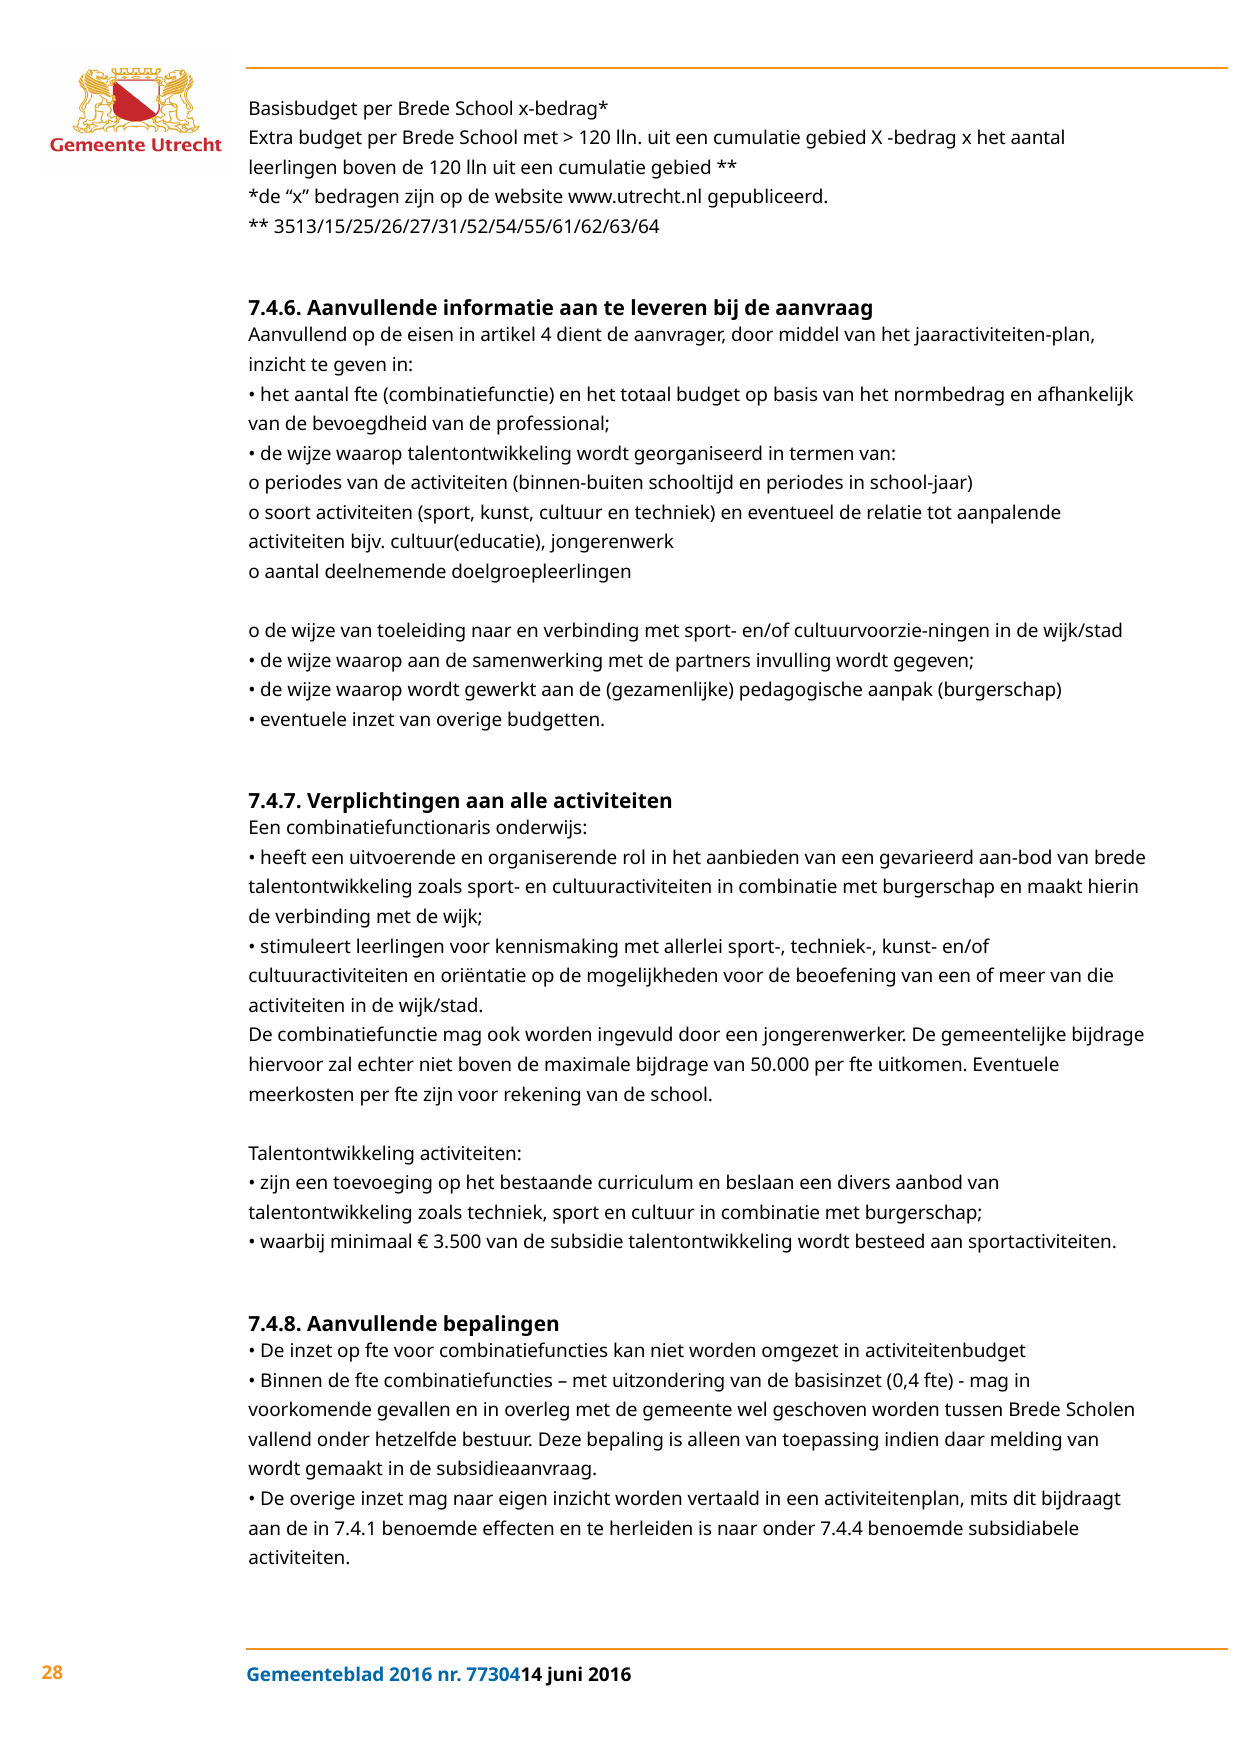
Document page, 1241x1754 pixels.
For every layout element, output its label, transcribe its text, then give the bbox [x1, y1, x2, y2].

text • Binnen de fte combinatiefuncties – met uitzondering van de basisinzet (0,4 fte) - mag in voorkomende gevallen en in overleg met de gemeente wel geschoven worden tussen Brede Scholen vallend onder hetzelfde bestuur. Deze bepaling is alleen van toepassing indien daar melding van wordt gemaakt in de subsidieaanvraag. [248, 1367, 1152, 1481]
text Basisbudget per Brede School x-bedrag* [248, 95, 1152, 121]
text Extra budget per Brede School met > 120 lln. uit een cumulatie gebied X -bedrag x het aantal leerlingen boven de 120 lln uit een cumulatie gebied ** [248, 124, 1152, 180]
text • eventuele inzet van overige budgetten. [248, 706, 1152, 732]
text De combinatiefunctie mag ook worden ingevuld door een jongerenwerker. De gemeentelijke bijdrage hiervoor zal echter niet boven de maximale bijdrage van 50.000 per fte uitkomen. Eventuele meerkosten per fte zijn voor rekening van de school. [248, 1022, 1152, 1107]
text 7.4.6. Aanvullende informatie aan te leveren bij de aanvraag [248, 293, 1152, 322]
text 7.4.8. Aanvullende bepalingen [248, 1309, 1152, 1337]
text • het aantal fte (combinatiefunctie) en het totaal budget op basis van het normbedrag en afhankelijk van de bevoegdheid van de professional; [248, 381, 1152, 436]
text 7.4.7. Verplichtingen aan alle activiteiten [248, 786, 1152, 814]
text • de wijze waarop talentontwikkeling wordt georganiseerd in termen van: [248, 440, 1152, 466]
text • de wijze waarop aan de samenwerking met de partners invulling wordt gegeven; [248, 647, 1152, 673]
text Talentontwikkeling activiteiten: [248, 1140, 1152, 1166]
text • zijn een toevoeging op het bestaande curriculum en beslaan een divers aanbod van talentontwikkeling zoals techniek, sport en cultuur in combinatie met burgerschap; [248, 1169, 1152, 1225]
text o soort activiteiten (sport, kunst, cultuur en techniek) en eventueel de relatie tot aanpalende activiteiten bijv. cultuur(educatie), jongerenwerk [248, 499, 1152, 554]
text *de “x” bedragen zijn op de website www.utrecht.nl gepubliceerd. [248, 183, 1152, 209]
text ** 3513/15/25/26/27/31/52/54/55/61/62/63/64 [248, 213, 1152, 239]
text • heeft een uitvoerende en organiserende rol in het aanbieden van een gevarieerd aan-bod van brede talentontwikkeling zoals sport- en cultuuractiviteiten in combinatie met burgerschap en maakt hierin de verbinding met de wijk; [248, 844, 1152, 929]
text • waarbij minimaal € 3.500 van de subsidie talentontwikkeling wordt besteed aan sportactiviteiten. [248, 1229, 1152, 1254]
text o aantal deelnemende doelgroepleerlingen [248, 558, 1152, 584]
text • De inzet op fte voor combinatiefuncties kan niet worden omgezet in activiteitenbudget [248, 1337, 1152, 1363]
text • De overige inzet mag naar eigen inzicht worden vertaald in een activiteitenplan, mits dit bijdraagt aan de in 7.4.1 benoemde effecten en te herleiden is naar onder 7.4.4 benoemde subsidiabele activiteiten. [248, 1485, 1152, 1570]
text Een combinatiefunctionaris onderwijs: [248, 814, 1152, 840]
picture [41, 47, 231, 172]
text o periodes van de activiteiten (binnen-buiten schooltijd en periodes in school-jaar) [248, 469, 1152, 495]
text o de wijze van toeleiding naar en verbinding met sport- en/of cultuurvoorzie-ningen in de wijk/stad [248, 617, 1152, 643]
text Aanvullend op de eisen in artikel 4 dient de aanvrager, door middel van het jaaractiviteiten-plan, inzicht te geven in: [248, 322, 1152, 377]
text • stimuleert leerlingen voor kennismaking met allerlei sport-, techniek-, kunst- en/of cultuuractiviteiten en oriëntatie op de mogelijkheden voor de beoefening van een of meer van die activiteiten in de wijk/stad. [248, 933, 1152, 1018]
text • de wijze waarop wordt gewerkt aan de (gezamenlijke) pedagogische aanpak (burgerschap) [248, 677, 1152, 702]
